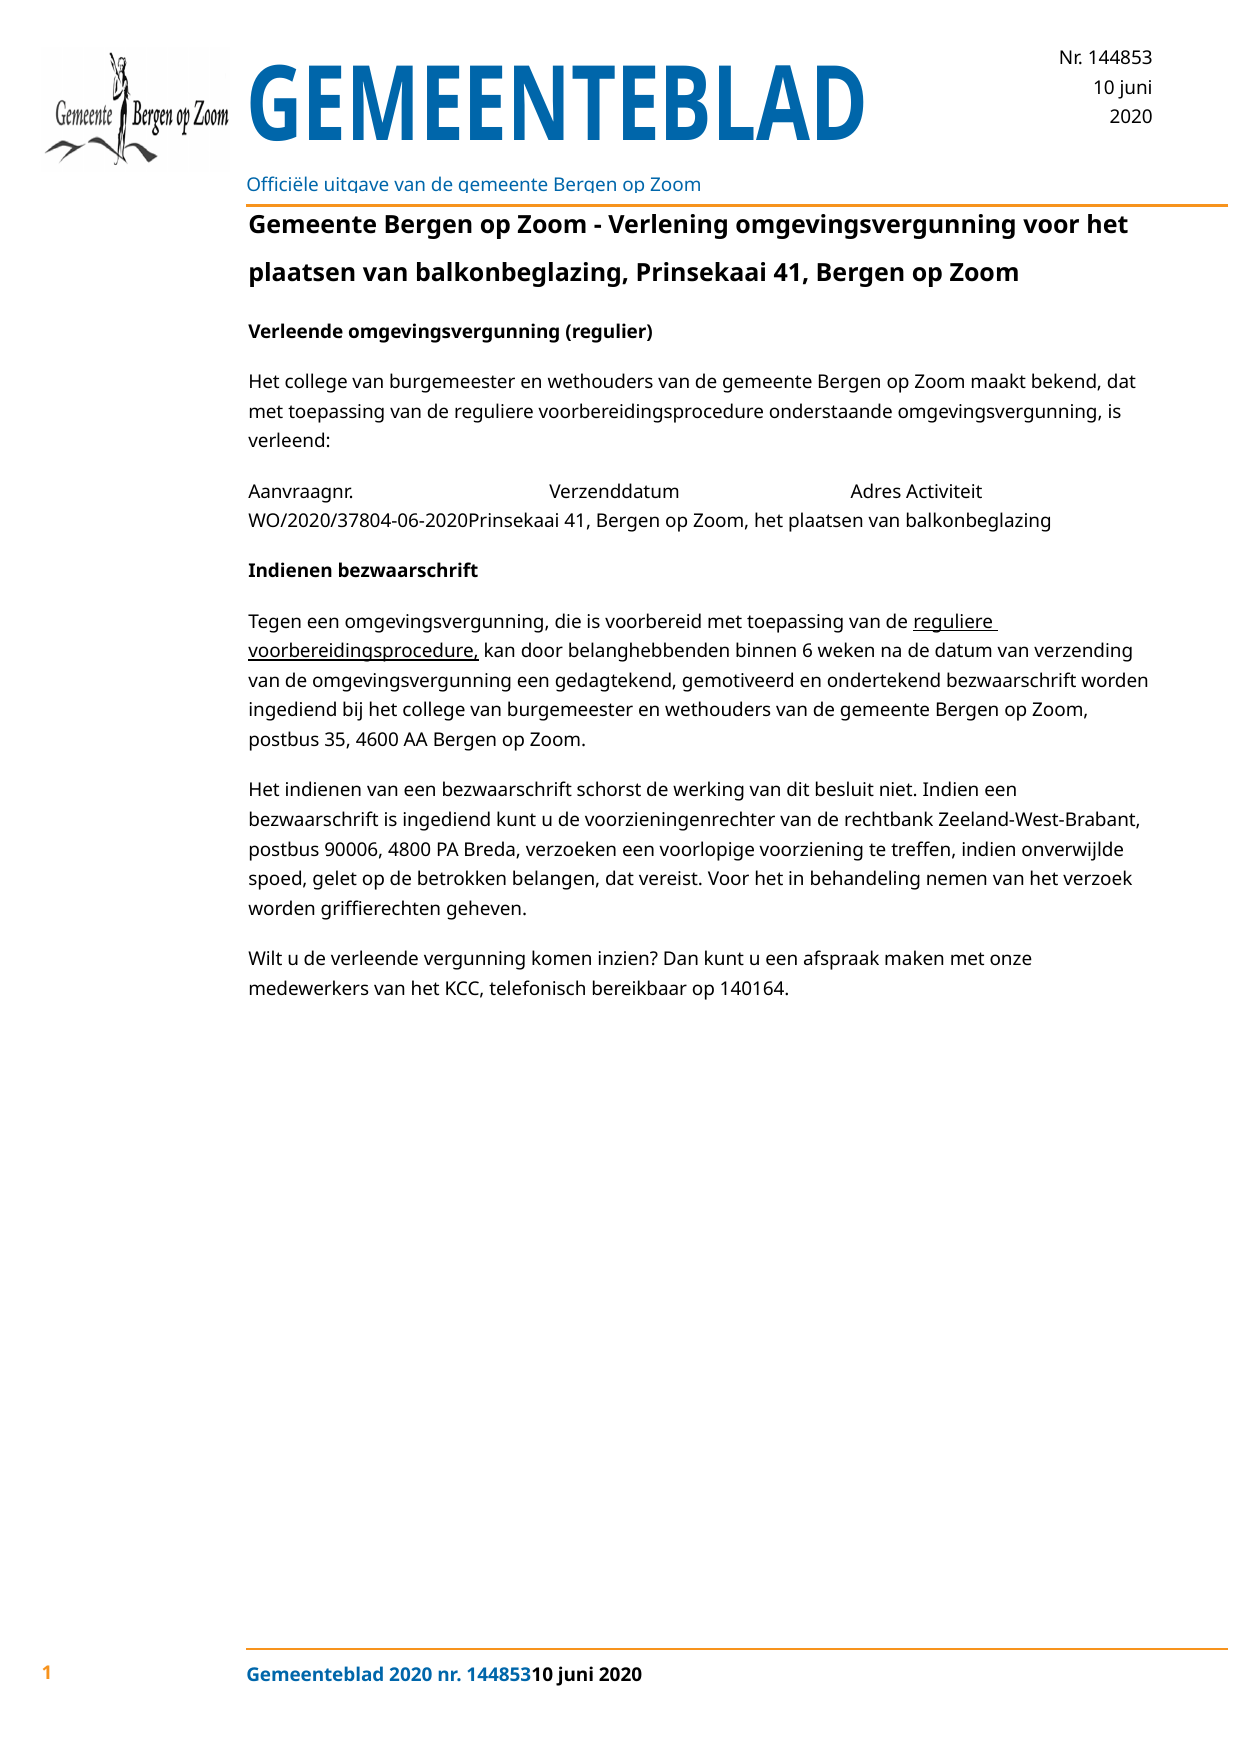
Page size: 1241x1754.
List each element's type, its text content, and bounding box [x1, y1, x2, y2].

text WO/2020/37804-06-2020Prinsekaai 41, Bergen op Zoom, het plaatsen van balkonbeglazing [248, 507, 1152, 533]
text Het college van burgemeester en wethouders van de gemeente Bergen op Zoom maakt bekend, dat met toepassing van de reguliere voorbereidingsprocedure onderstaande omgevingsvergunning, is verleend: [248, 368, 1152, 453]
text Wilt u de verleende vergunning komen inzien? Dan kunt u een afspraak maken met onze medewerkers van het KCC, telefonisch bereikbaar op 140164. [248, 945, 1152, 1001]
text Gemeente Bergen op Zoom - Verlening omgevingsvergunning voor het plaatsen van balkonbeglazing, Prinsekaai 41, Bergen op Zoom [248, 207, 1152, 288]
table_header Verzenddatum [549, 478, 850, 504]
text Tegen een omgevingsvergunning, die is voorbereid met toepassing van de reguliere voorbereidingsprocedure, kan door belanghebbenden binnen 6 weken na de datum van verzending van de omgevingsvergunning een gedagtekend, gemotiveerd en ondertekend bezwaarschrift worden ingediend bij het college van burgemeester en wethouders van de gemeente Bergen op Zoom, postbus 35, 4600 AA Bergen op Zoom. [248, 608, 1152, 752]
text Indienen bezwaarschrift [248, 557, 1152, 583]
text Verleende omgevingsvergunning (regulier) [248, 318, 1152, 344]
table_header Adres Activiteit [850, 478, 1152, 504]
text Het indienen van een bezwaarschrift schorst de werking van dit besluit niet. Indien een bezwaarschrift is ingediend kunt u de voorzieningenrechter van de rechtbank Zeeland-West-Brabant, postbus 90006, 4800 PA Breda, verzoeken een voorlopige voorziening te treffen, indien onverwijlde spoed, gelet op de betrokken belangen, dat vereist. Voor het in behandeling nemen van het verzoek worden griffierechten geheven. [248, 777, 1152, 921]
table_header Aanvraagnr. [248, 478, 549, 504]
picture [41, 47, 231, 172]
